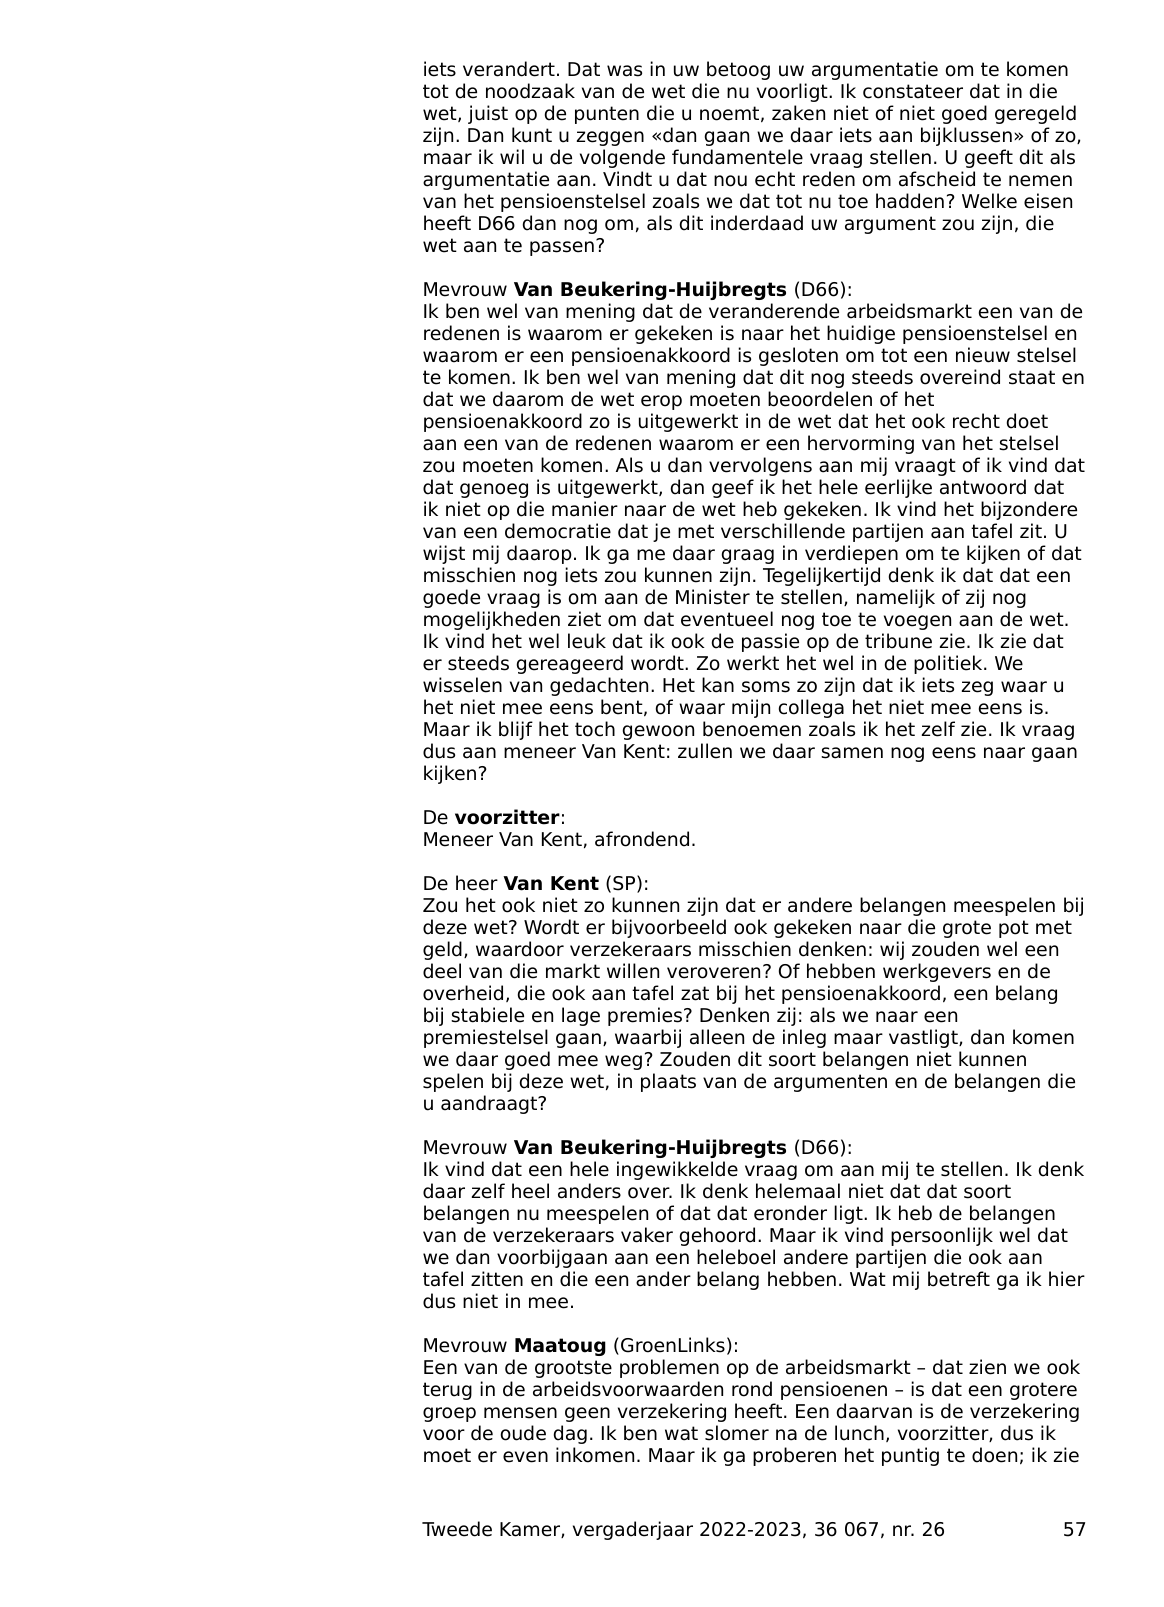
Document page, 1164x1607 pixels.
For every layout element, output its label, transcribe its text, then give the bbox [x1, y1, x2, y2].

text De voorzitter: [422, 807, 1087, 829]
text Ik vind dat een hele ingewikkelde vraag om aan mij te stellen. Ik denk daar zelf heel anders over. Ik denk helemaal niet dat dat soort belangen nu meespelen of dat dat eronder ligt. Ik heb de belangen van de verzekeraars vaker gehoord. Maar ik vind persoonlijk wel dat we dan voorbijgaan aan een heleboel andere partijen die ook aan tafel zitten en die een ander belang hebben. Wat mij betreft ga ik hier dus niet in mee. [422, 1159, 1087, 1313]
text Mevrouw Van Beukering-Huijbregts (D66): [422, 279, 1087, 301]
text De heer Van Kent (SP): [422, 873, 1087, 895]
text Mevrouw Maatoug (GroenLinks): [422, 1335, 1087, 1357]
text Meneer Van Kent, afrondend. [422, 829, 1087, 851]
text Een van de grootste problemen op de arbeidsmarkt – dat zien we ook terug in de arbeidsvoorwaarden rond pensioenen – is dat een grotere groep mensen geen verzekering heeft. Een daarvan is de verzekering voor de oude dag. Ik ben wat slomer na de lunch, voorzitter, dus ik moet er even inkomen. Maar ik ga proberen het puntig te doen; ik zie [422, 1357, 1087, 1467]
text Mevrouw Van Beukering-Huijbregts (D66): [422, 1137, 1087, 1159]
text Ik ben wel van mening dat de veranderende arbeidsmarkt een van de redenen is waarom er gekeken is naar het huidige pensioenstelsel en waarom er een pensioenakkoord is gesloten om tot een nieuw stelsel te komen. Ik ben wel van mening dat dit nog steeds overeind staat en dat we daarom de wet erop moeten beoordelen of het pensioenakkoord zo is uitgewerkt in de wet dat het ook recht doet aan een van de redenen waarom er een hervorming van het stelsel zou moeten komen. Als u dan vervolgens aan mij vraagt of ik vind dat dat genoeg is uitgewerkt, dan geef ik het hele eerlijke antwoord dat ik niet op die manier naar de wet heb gekeken. Ik vind het bijzondere van een democratie dat je met verschillende partijen aan tafel zit. U wijst mij daarop. Ik ga me daar graag in verdiepen om te kijken of dat misschien nog iets zou kunnen zijn. Tegelijkertijd denk ik dat dat een goede vraag is om aan de Minister te stellen, namelijk of zij nog mogelijkheden ziet om dat eventueel nog toe te voegen aan de wet. Ik vind het wel leuk dat ik ook de passie op de tribune zie. Ik zie dat er steeds gereageerd wordt. Zo werkt het wel in de politiek. We wisselen van gedachten. Het kan soms zo zijn dat ik iets zeg waar u het niet mee eens bent, of waar mijn collega het niet mee eens is. Maar ik blijf het toch gewoon benoemen zoals ik het zelf zie. Ik vraag dus aan meneer Van Kent: zullen we daar samen nog eens naar gaan kijken? [422, 301, 1087, 784]
text Zou het ook niet zo kunnen zijn dat er andere belangen meespelen bij deze wet? Wordt er bijvoorbeeld ook gekeken naar die grote pot met geld, waardoor verzekeraars misschien denken: wij zouden wel een deel van die markt willen veroveren? Of hebben werkgevers en de overheid, die ook aan tafel zat bij het pensioenakkoord, een belang bij stabiele en lage premies? Denken zij: als we naar een premiestelsel gaan, waarbij alleen de inleg maar vastligt, dan komen we daar goed mee weg? Zouden dit soort belangen niet kunnen spelen bij deze wet, in plaats van de argumenten en de belangen die u aandraagt? [422, 895, 1087, 1115]
text iets verandert. Dat was in uw betoog uw argumentatie om te komen tot de noodzaak van de wet die nu voorligt. Ik constateer dat in die wet, juist op de punten die u noemt, zaken niet of niet goed geregeld zijn. Dan kunt u zeggen «dan gaan we daar iets aan bijklussen» of zo, maar ik wil u de volgende fundamentele vraag stellen. U geeft dit als argumentatie aan. Vindt u dat nou echt reden om afscheid te nemen van het pensioenstelsel zoals we dat tot nu toe hadden? Welke eisen heeft D66 dan nog om, als dit inderdaad uw argument zou zijn, die wet aan te passen? [422, 59, 1087, 257]
